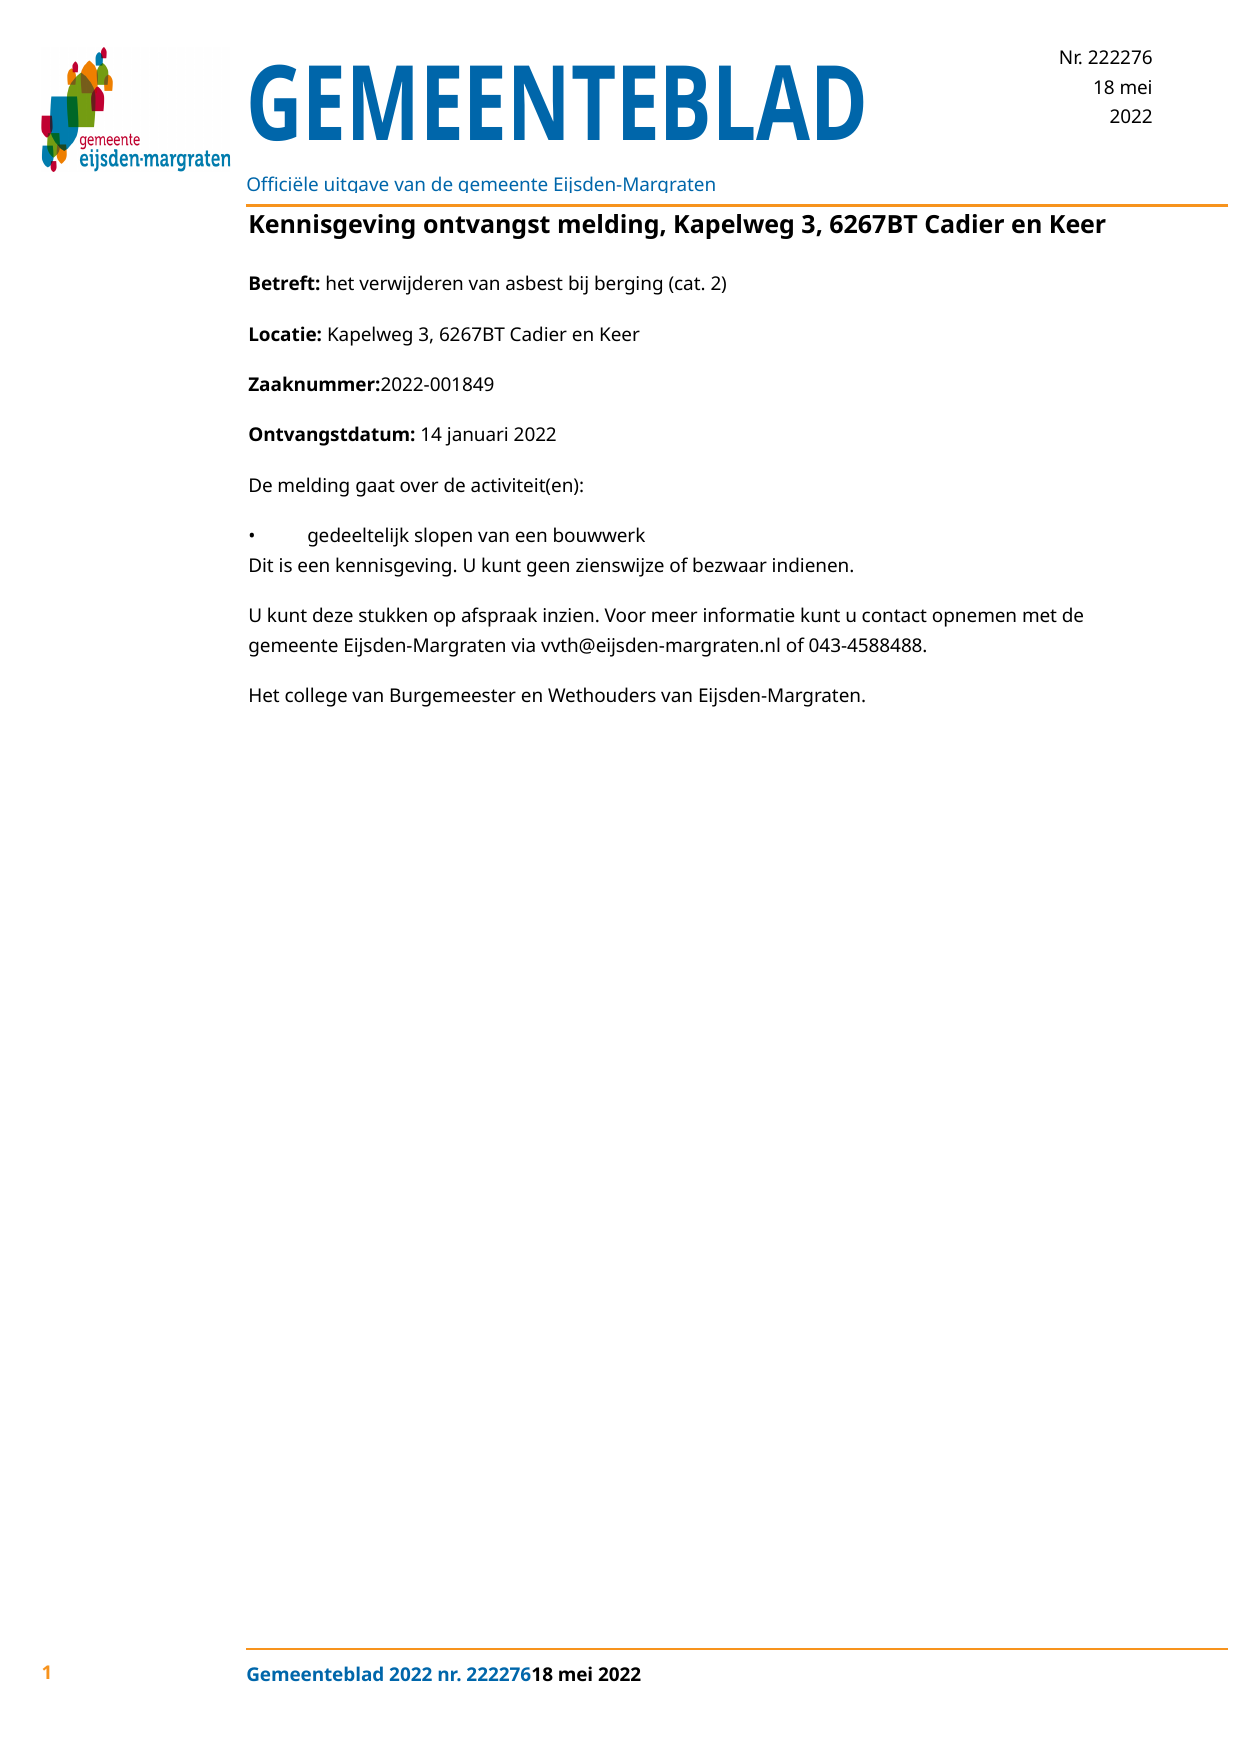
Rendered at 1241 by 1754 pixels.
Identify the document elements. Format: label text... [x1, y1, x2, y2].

text Zaaknummer:2022-001849 [248, 371, 1152, 397]
text Kennisgeving ontvangst melding, Kapelweg 3, 6267BT Cadier en Keer [248, 207, 1152, 241]
text Ontvangstdatum: 14 januari 2022 [248, 422, 1152, 447]
text U kunt deze stukken op afspraak inzien. Voor meer informatie kunt u contact opnemen met de gemeente Eijsden-Margraten via vvth@eijsden-margraten.nl of 043-4588488. [248, 602, 1152, 658]
text Het college van Burgemeester en Wethouders van Eijsden-Margraten. [248, 682, 1152, 708]
text Betreft: het verwijderen van asbest bij berging (cat. 2) [248, 270, 1152, 296]
text Dit is een kennisgeving. U kunt geen zienswijze of bezwaar indienen. [248, 552, 1152, 578]
text De melding gaat over de activiteit(en): [248, 472, 1152, 498]
list gedeeltelijk slopen van een bouwwerk [248, 522, 1152, 548]
picture [41, 47, 231, 172]
text Locatie: Kapelweg 3, 6267BT Cadier en Keer [248, 321, 1152, 346]
